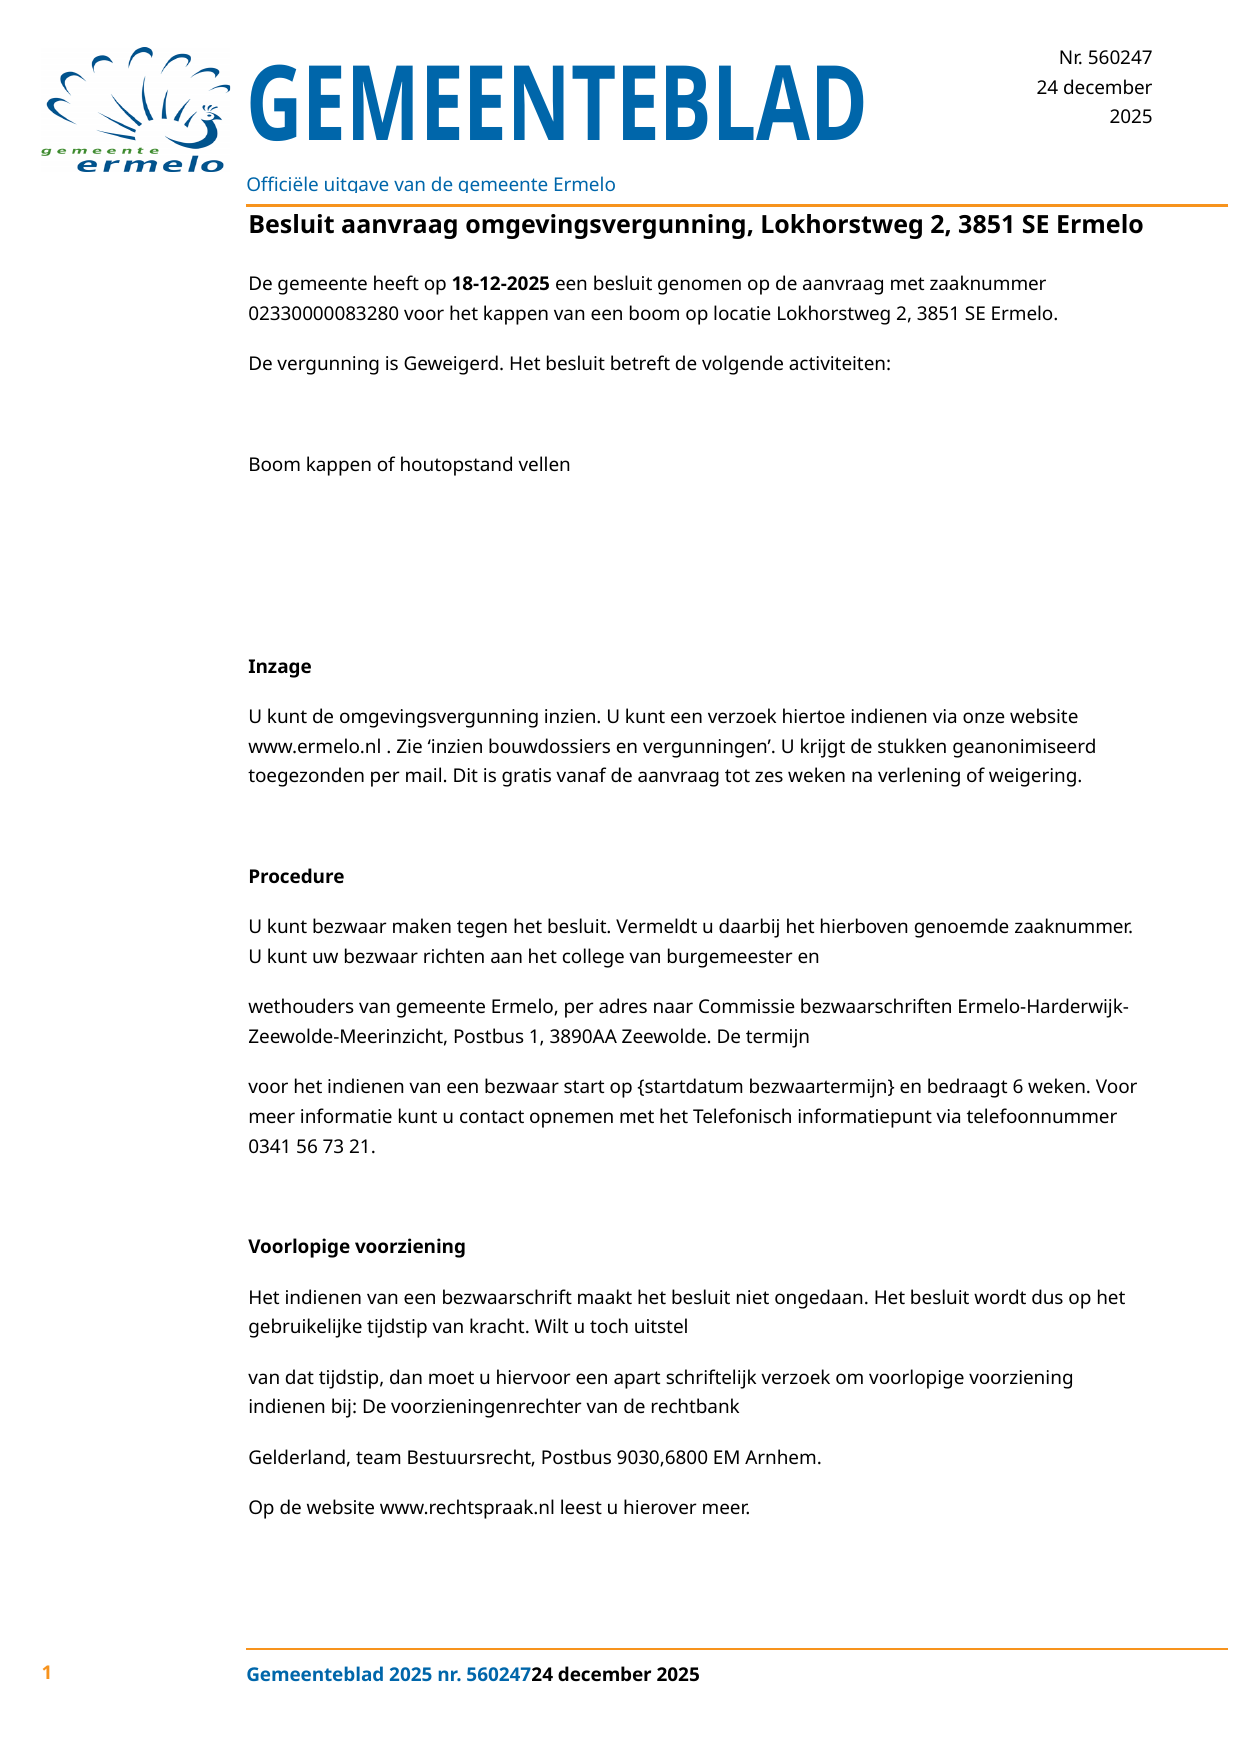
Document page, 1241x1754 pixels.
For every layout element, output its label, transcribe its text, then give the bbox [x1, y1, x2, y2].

text U kunt de omgevingsvergunning inzien. U kunt een verzoek hiertoe indienen via onze website www.ermelo.nl . Zie ‘inzien bouwdossiers en vergunningen’. U krijgt de stukken geanonimiseerd toegezonden per mail. Dit is gratis vanaf de aanvraag tot zes weken na verlening of weigering. [248, 703, 1152, 788]
text voor het indienen van een bezwaar start op {startdatum bezwaartermijn} en bedraagt 6 weken. Voor meer informatie kunt u contact opnemen met het Telefonisch informatiepunt via telefoonnummer 0341 56 73 21. [248, 1074, 1152, 1158]
text Inzage [248, 653, 1152, 678]
text Boom kappen of houtopstand vellen [248, 451, 1152, 477]
picture [41, 47, 231, 172]
text Op de website www.rechtspraak.nl leest u hierover meer. [248, 1494, 1152, 1520]
text Gelderland, team Bestuursrecht, Postbus 9030,6800 EM Arnhem. [248, 1444, 1152, 1470]
text van dat tijdstip, dan moet u hiervoor een apart schriftelijk verzoek om voorlopige voorziening indienen bij: De voorzieningenrechter van de rechtbank [248, 1364, 1152, 1419]
text De vergunning is Geweigerd. Het besluit betreft de volgende activiteiten: [248, 350, 1152, 376]
text U kunt bezwaar maken tegen het besluit. Vermeldt u daarbij het hierboven genoemde zaaknummer. U kunt uw bezwaar richten aan het college van burgemeester en [248, 914, 1152, 969]
text Het indienen van een bezwaarschrift maakt het besluit niet ongedaan. Het besluit wordt dus op het gebruikelijke tijdstip van kracht. Wilt u toch uitstel [248, 1284, 1152, 1339]
text Voorlopige voorziening [248, 1234, 1152, 1259]
text wethouders van gemeente Ermelo, per adres naar Commissie bezwaarschriften Ermelo-Harderwijk-Zeewolde-Meerinzicht, Postbus 1, 3890AA Zeewolde. De termijn [248, 994, 1152, 1049]
text De gemeente heeft op 18-12-2025 een besluit genomen op de aanvraag met zaaknummer 02330000083280 voor het kappen van een boom op locatie Lokhorstweg 2, 3851 SE Ermelo. [248, 270, 1152, 326]
text Besluit aanvraag omgevingsvergunning, Lokhorstweg 2, 3851 SE Ermelo [248, 207, 1152, 241]
text Procedure [248, 863, 1152, 889]
